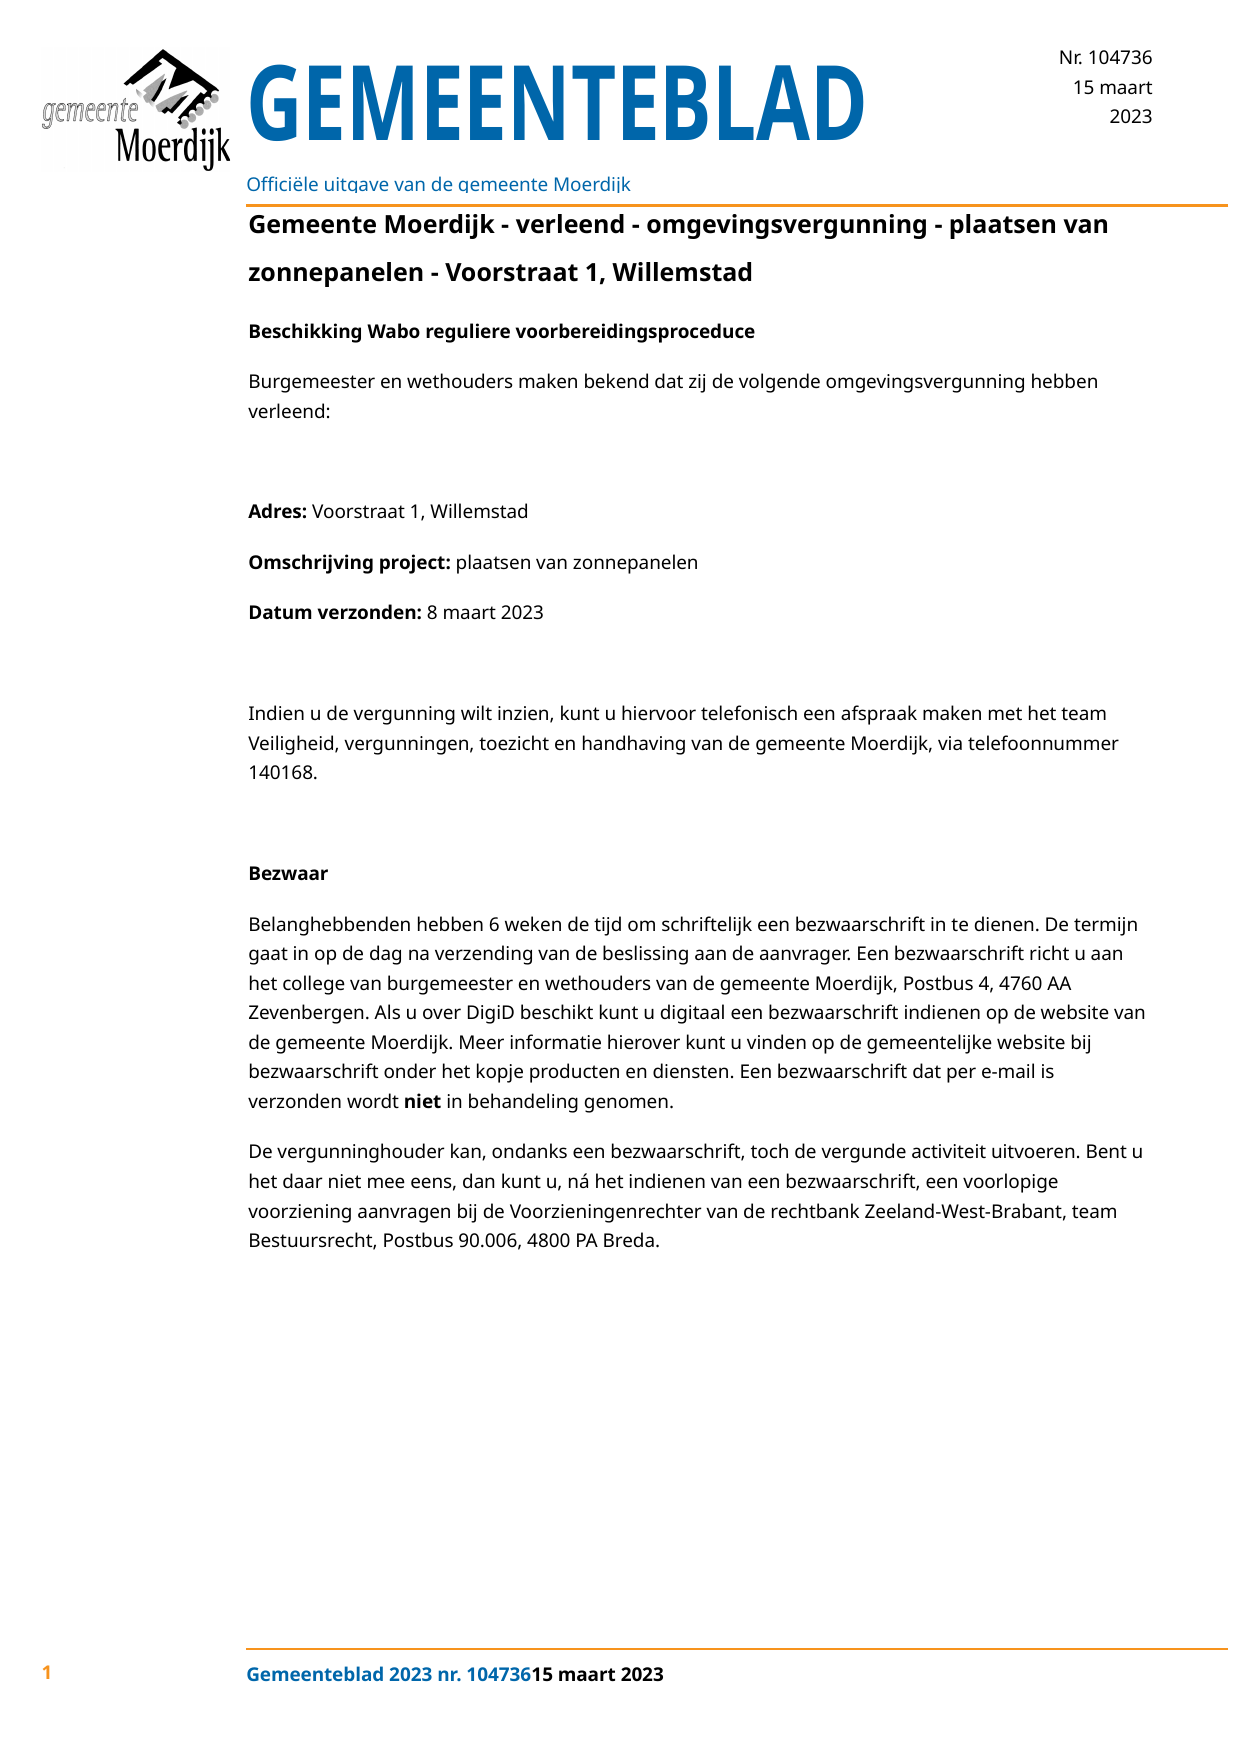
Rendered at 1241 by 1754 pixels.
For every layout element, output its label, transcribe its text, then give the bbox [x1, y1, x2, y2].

text Gemeente Moerdijk - verleend - omgevingsvergunning - plaatsen van zonnepanelen - Voorstraat 1, Willemstad [248, 207, 1152, 288]
text Bezwaar [248, 860, 1152, 886]
text Belanghebbenden hebben 6 weken de tijd om schriftelijk een bezwaarschrift in te dienen. De termijn gaat in op de dag na verzending van de beslissing aan de aanvrager. Een bezwaarschrift richt u aan het college van burgemeester en wethouders van de gemeente Moerdijk, Postbus 4, 4760 AA Zevenbergen. Als u over DigiD beschikt kunt u digitaal een bezwaarschrift indienen op de website van de gemeente Moerdijk. Meer informatie hierover kunt u vinden op de gemeentelijke website bij bezwaarschrift onder het kopje producten en diensten. Een bezwaarschrift dat per e-mail is verzonden wordt niet in behandeling genomen. [248, 911, 1152, 1114]
text Datum verzonden: 8 maart 2023 [248, 599, 1152, 625]
text De vergunninghouder kan, ondanks een bezwaarschrift, toch de vergunde activiteit uitvoeren. Bent u het daar niet mee eens, dan kunt u, ná het indienen van een bezwaarschrift, een voorlopige voorziening aanvragen bij de Voorzieningenrechter van de rechtbank Zeeland-West-Brabant, team Bestuursrecht, Postbus 90.006, 4800 PA Breda. [248, 1139, 1152, 1253]
text Adres: Voorstraat 1, Willemstad [248, 499, 1152, 524]
text Omschrijving project: plaatsen van zonnepanelen [248, 549, 1152, 575]
text Burgemeester en wethouders maken bekend dat zij de volgende omgevingsvergunning hebben verleend: [248, 368, 1152, 424]
picture [41, 47, 231, 172]
text Indien u de vergunning wilt inzien, kunt u hiervoor telefonisch een afspraak maken met het team Veiligheid, vergunningen, toezicht en handhaving van de gemeente Moerdijk, via telefoonnummer 140168. [248, 700, 1152, 785]
text Beschikking Wabo reguliere voorbereidingsproceduce [248, 318, 1152, 344]
